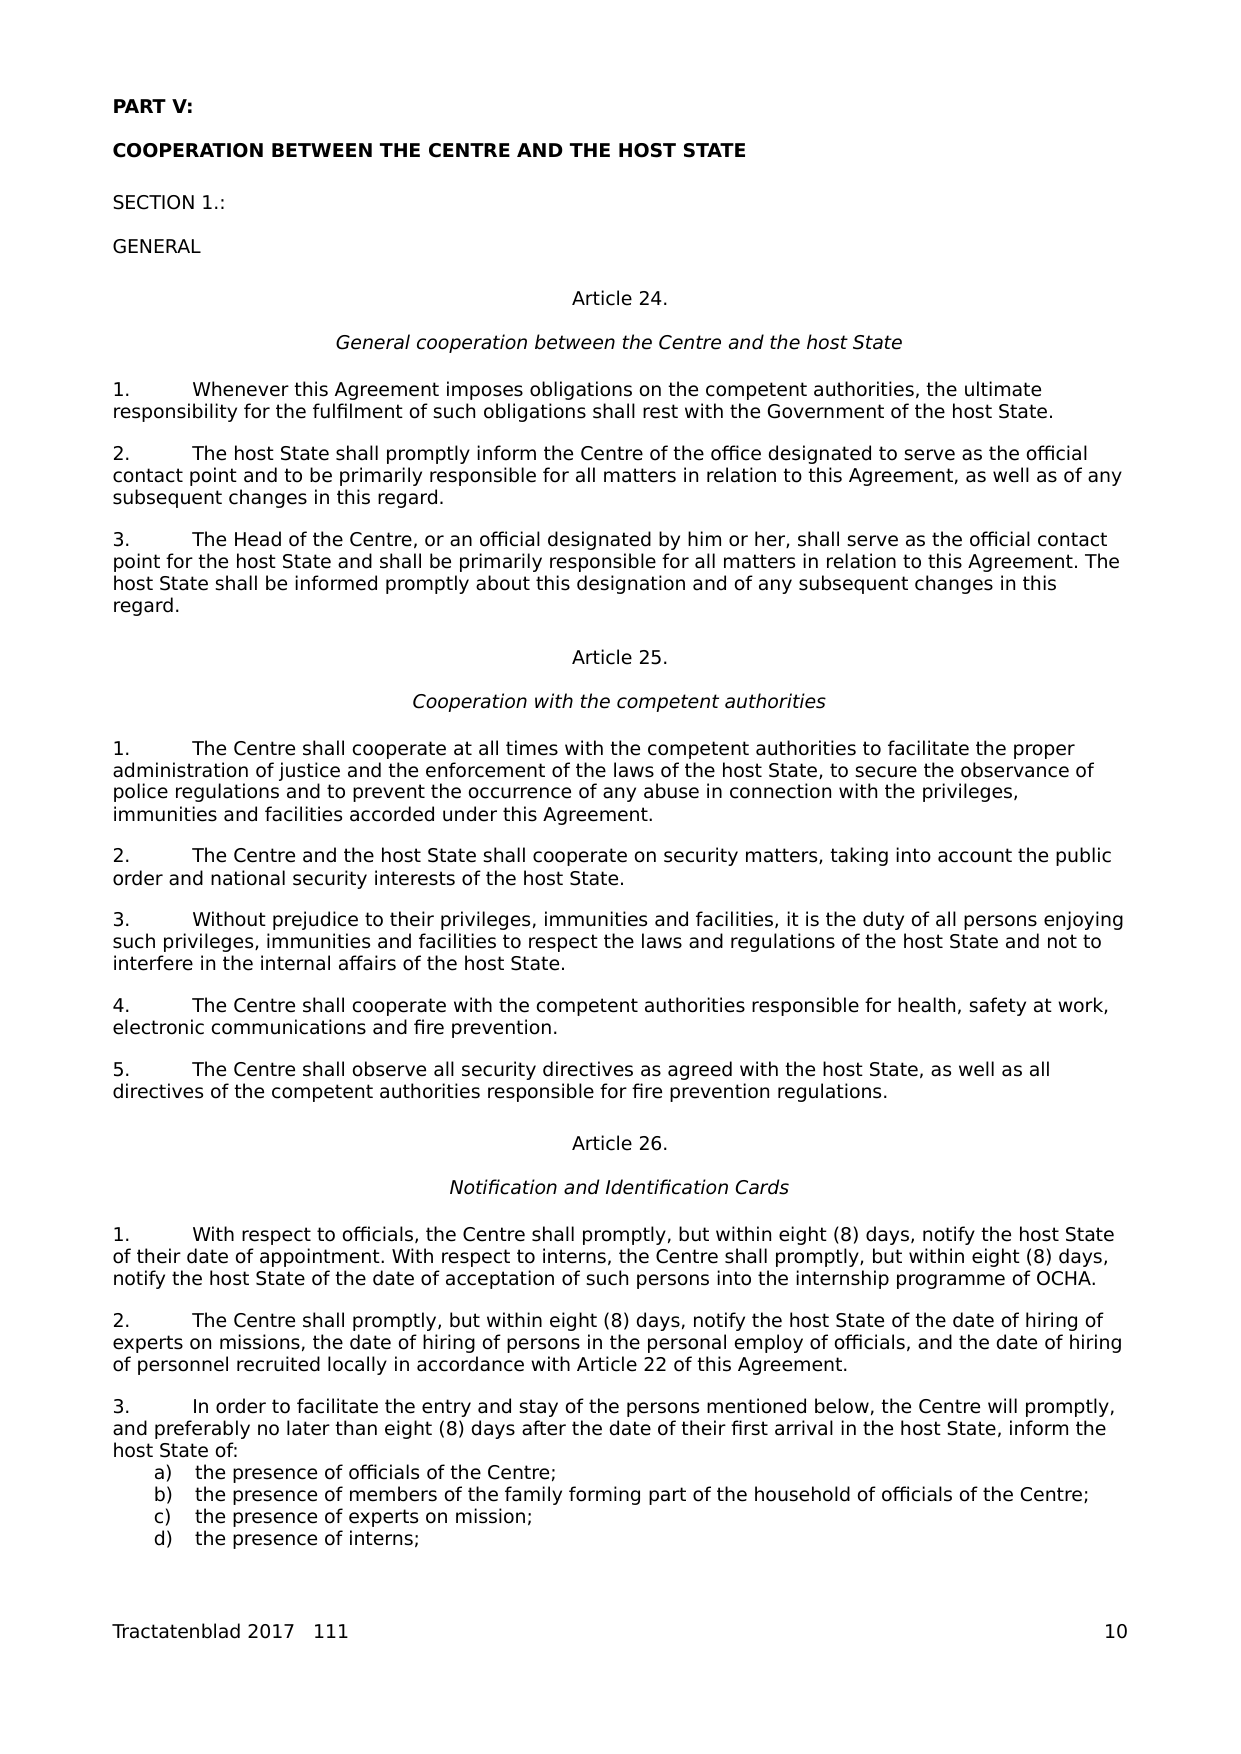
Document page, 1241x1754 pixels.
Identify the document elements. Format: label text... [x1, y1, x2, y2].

text b) the presence of members of the family forming part of the household of officials of the Centre; [153, 1484, 1128, 1506]
text a) the presence of officials of the Centre; [153, 1462, 1128, 1484]
text 4. The Centre shall cooperate with the competent authorities responsible for health, safety at work, electronic communications and fire prevention. [112, 995, 1128, 1039]
subtitle SECTION 1.: GENERAL [112, 192, 1128, 258]
text c) the presence of experts on mission; [153, 1506, 1128, 1528]
text 2. The host State shall promptly inform the Centre of the office designated to serve as the official contact point and to be primarily responsible for all matters in relation to this Agreement, as well as of any subsequent changes in this regard. [112, 443, 1128, 509]
text 3. Without prejudice to their privileges, immunities and facilities, it is the duty of all persons enjoying such privileges, immunities and facilities to respect the laws and regulations of the host State and not to interfere in the internal affairs of the host State. [112, 909, 1128, 975]
subtitle Article 26. Notification and Identification Cards [112, 1133, 1128, 1199]
text 2. The Centre shall promptly, but within eight (8) days, notify the host State of the date of hiring of experts on missions, the date of hiring of persons in the personal employ of officials, and the date of hiring of personnel recruited locally in accordance with Article 22 of this Agreement. [112, 1310, 1128, 1376]
subtitle PART V: COOPERATION BETWEEN THE CENTRE AND THE HOST STATE [112, 96, 1128, 162]
subtitle Article 25. Cooperation with the competent authorities [112, 647, 1128, 712]
text 1. The Centre shall cooperate at all times with the competent authorities to facilitate the proper administration of justice and the enforcement of the laws of the host State, to secure the observance of police regulations and to prevent the occurrence of any abuse in connection with the privileges, immunities and facilities accorded under this Agreement. [112, 737, 1128, 825]
text d) the presence of interns; [153, 1528, 1128, 1550]
text 5. The Centre shall observe all security directives as agreed with the host State, as well as all directives of the competent authorities responsible for fire prevention regulations. [112, 1059, 1128, 1103]
text 3. In order to facilitate the entry and stay of the persons mentioned below, the Centre will promptly, and preferably no later than eight (8) days after the date of their first arrival in the host State, inform the host State of: [112, 1396, 1128, 1462]
text 2. The Centre and the host State shall cooperate on security matters, taking into account the public order and national security interests of the host State. [112, 845, 1128, 889]
text 1. Whenever this Agreement imposes obligations on the competent authorities, the ultimate responsibility for the fulfilment of such obligations shall rest with the Government of the host State. [112, 379, 1128, 423]
text 3. The Head of the Centre, or an official designated by him or her, shall serve as the official contact point for the host State and shall be primarily responsible for all matters in relation to this Agreement. The host State shall be informed promptly about this designation and of any subsequent changes in this regard. [112, 529, 1128, 617]
subtitle Article 24. General cooperation between the Centre and the host State [112, 288, 1128, 354]
text 1. With respect to officials, the Centre shall promptly, but within eight (8) days, notify the host State of their date of appointment. With respect to interns, the Centre shall promptly, but within eight (8) days, notify the host State of the date of acceptation of such persons into the internship programme of OCHA. [112, 1224, 1128, 1290]
